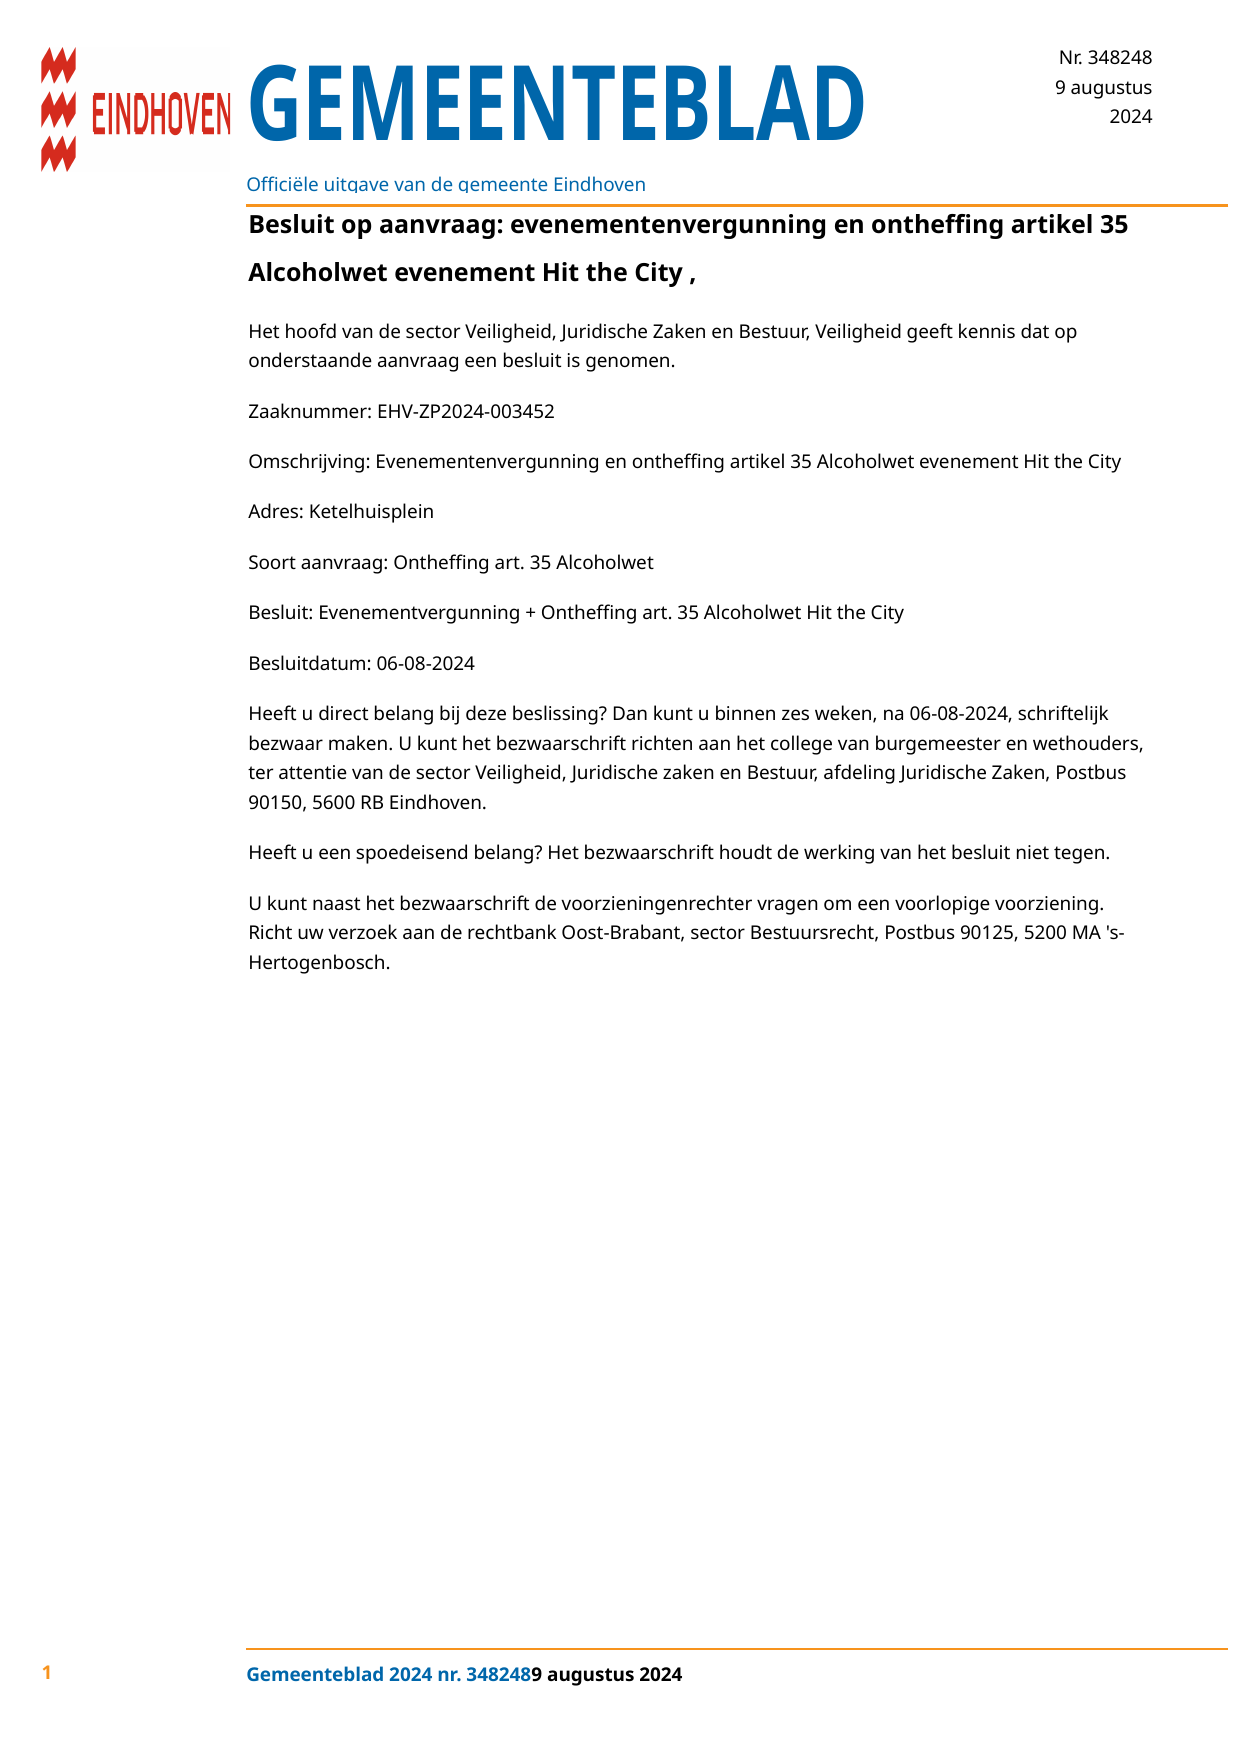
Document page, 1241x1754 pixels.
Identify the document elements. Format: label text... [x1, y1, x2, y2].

text U kunt naast het bezwaarschrift de voorzieningenrechter vragen om een voorlopige voorziening. Richt uw verzoek aan de rechtbank Oost-Brabant, sector Bestuursrecht, Postbus 90125, 5200 MA 's-Hertogenbosch. [248, 890, 1152, 975]
text Besluitdatum: 06-08-2024 [248, 650, 1152, 676]
text Het hoofd van de sector Veiligheid, Juridische Zaken en Bestuur, Veiligheid geeft kennis dat op onderstaande aanvraag een besluit is genomen. [248, 318, 1152, 373]
text Besluit op aanvraag: evenementenvergunning en ontheffing artikel 35 Alcoholwet evenement Hit the City , [248, 207, 1152, 288]
picture [41, 47, 231, 172]
text Heeft u een spoedeisend belang? Het bezwaarschrift houdt de werking van het besluit niet tegen. [248, 839, 1152, 865]
text Heeft u direct belang bij deze beslissing? Dan kunt u binnen zes weken, na 06-08-2024, schriftelijk bezwaar maken. U kunt het bezwaarschrift richten aan het college van burgemeester en wethouders, ter attentie van de sector Veiligheid, Juridische zaken en Bestuur, afdeling Juridische Zaken, Postbus 90150, 5600 RB Eindhoven. [248, 700, 1152, 815]
text Besluit: Evenementvergunning + Ontheffing art. 35 Alcoholwet Hit the City [248, 599, 1152, 625]
text Zaaknummer: EHV-ZP2024-003452 [248, 398, 1152, 424]
text Adres: Ketelhuisplein [248, 499, 1152, 524]
text Soort aanvraag: Ontheffing art. 35 Alcoholwet [248, 549, 1152, 575]
text Omschrijving: Evenementenvergunning en ontheffing artikel 35 Alcoholwet evenement Hit the City [248, 448, 1152, 474]
